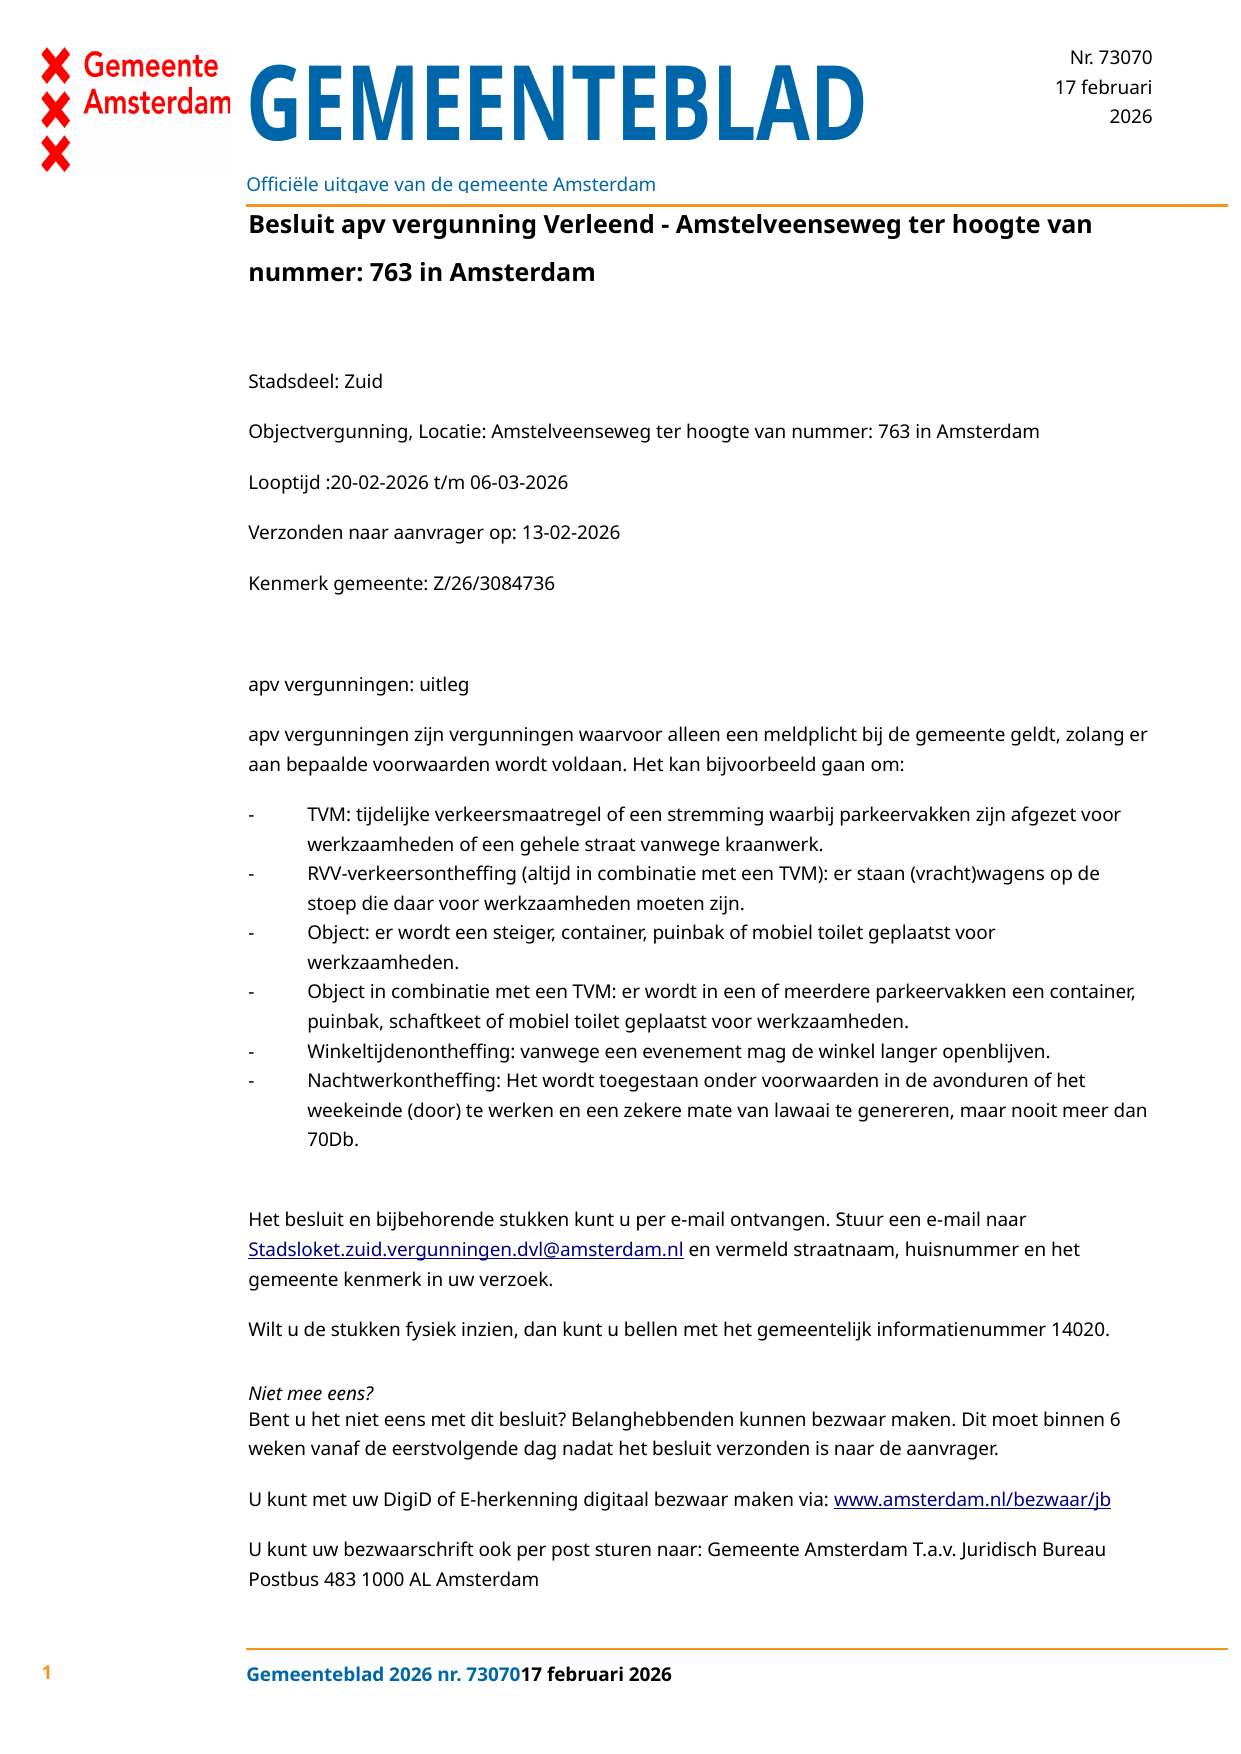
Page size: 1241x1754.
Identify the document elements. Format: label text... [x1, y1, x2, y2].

text Wilt u de stukken fysiek inzien, dan kunt u bellen met het gemeentelijk informatienummer 14020. [248, 1316, 1152, 1342]
text apv vergunningen: uitleg [248, 671, 1152, 697]
text U kunt met uw DigiD of E-herkenning digitaal bezwaar maken via: www.amsterdam.nl/bezwaar/jb [248, 1486, 1152, 1512]
list Nachtwerkontheffing: Het wordt toegestaan onder voorwaarden in de avonduren of het weekeinde (door) te werken en een zekere mate van lawaai te genereren, maar nooit meer dan 70Db. [248, 1067, 1152, 1152]
text apv vergunningen zijn vergunningen waarvoor alleen een meldplicht bij de gemeente geldt, zolang er aan bepaalde voorwaarden wordt voldaan. Het kan bijvoorbeeld gaan om: [248, 721, 1152, 777]
list Winkeltijdenontheffing: vanwege een evenement mag de winkel langer openblijven. [248, 1038, 1152, 1064]
text Verzonden naar aanvrager op: 13-02-2026 [248, 519, 1152, 545]
text Bent u het niet eens met dit besluit? Belanghebbenden kunnen bezwaar maken. Dit moet binnen 6 weken vanaf de eerstvolgende dag nadat het besluit verzonden is naar de aanvrager. [248, 1406, 1152, 1461]
text Stadsdeel: Zuid [248, 368, 1152, 394]
picture [41, 47, 231, 172]
list Object in combinatie met een TVM: er wordt in een of meerdere parkeervakken een container, puinbak, schaftkeet of mobiel toilet geplaatst voor werkzaamheden. [248, 979, 1152, 1034]
text Niet mee eens? [248, 1380, 1152, 1406]
text Besluit apv vergunning Verleend - Amstelveenseweg ter hoogte van nummer: 763 in Amsterdam [248, 207, 1152, 288]
text Kenmerk gemeente: Z/26/3084736 [248, 570, 1152, 596]
text Objectvergunning, Locatie: Amstelveenseweg ter hoogte van nummer: 763 in Amsterdam [248, 419, 1152, 444]
text Looptijd :20-02-2026 t/m 06-03-2026 [248, 469, 1152, 495]
text U kunt uw bezwaarschrift ook per post sturen naar: Gemeente Amsterdam T.a.v. Juridisch Bureau Postbus 483 1000 AL Amsterdam [248, 1536, 1152, 1592]
list RVV-verkeersontheffing (altijd in combinatie met een TVM): er staan (vracht)wagens op de stoep die daar voor werkzaamheden moeten zijn. [248, 860, 1152, 916]
list Object: er wordt een steiger, container, puinbak of mobiel toilet geplaatst voor werkzaamheden. [248, 919, 1152, 975]
list TVM: tijdelijke verkeersmaatregel of een stremming waarbij parkeervakken zijn afgezet voor werkzaamheden of een gehele straat vanwege kraanwerk. [248, 801, 1152, 857]
text Het besluit en bijbehorende stukken kunt u per e-mail ontvangen. Stuur een e-mail naar Stadsloket.zuid.vergunningen.dvl@amsterdam.nl en vermeld straatnaam, huisnummer en het gemeente kenmerk in uw verzoek. [248, 1207, 1152, 1292]
